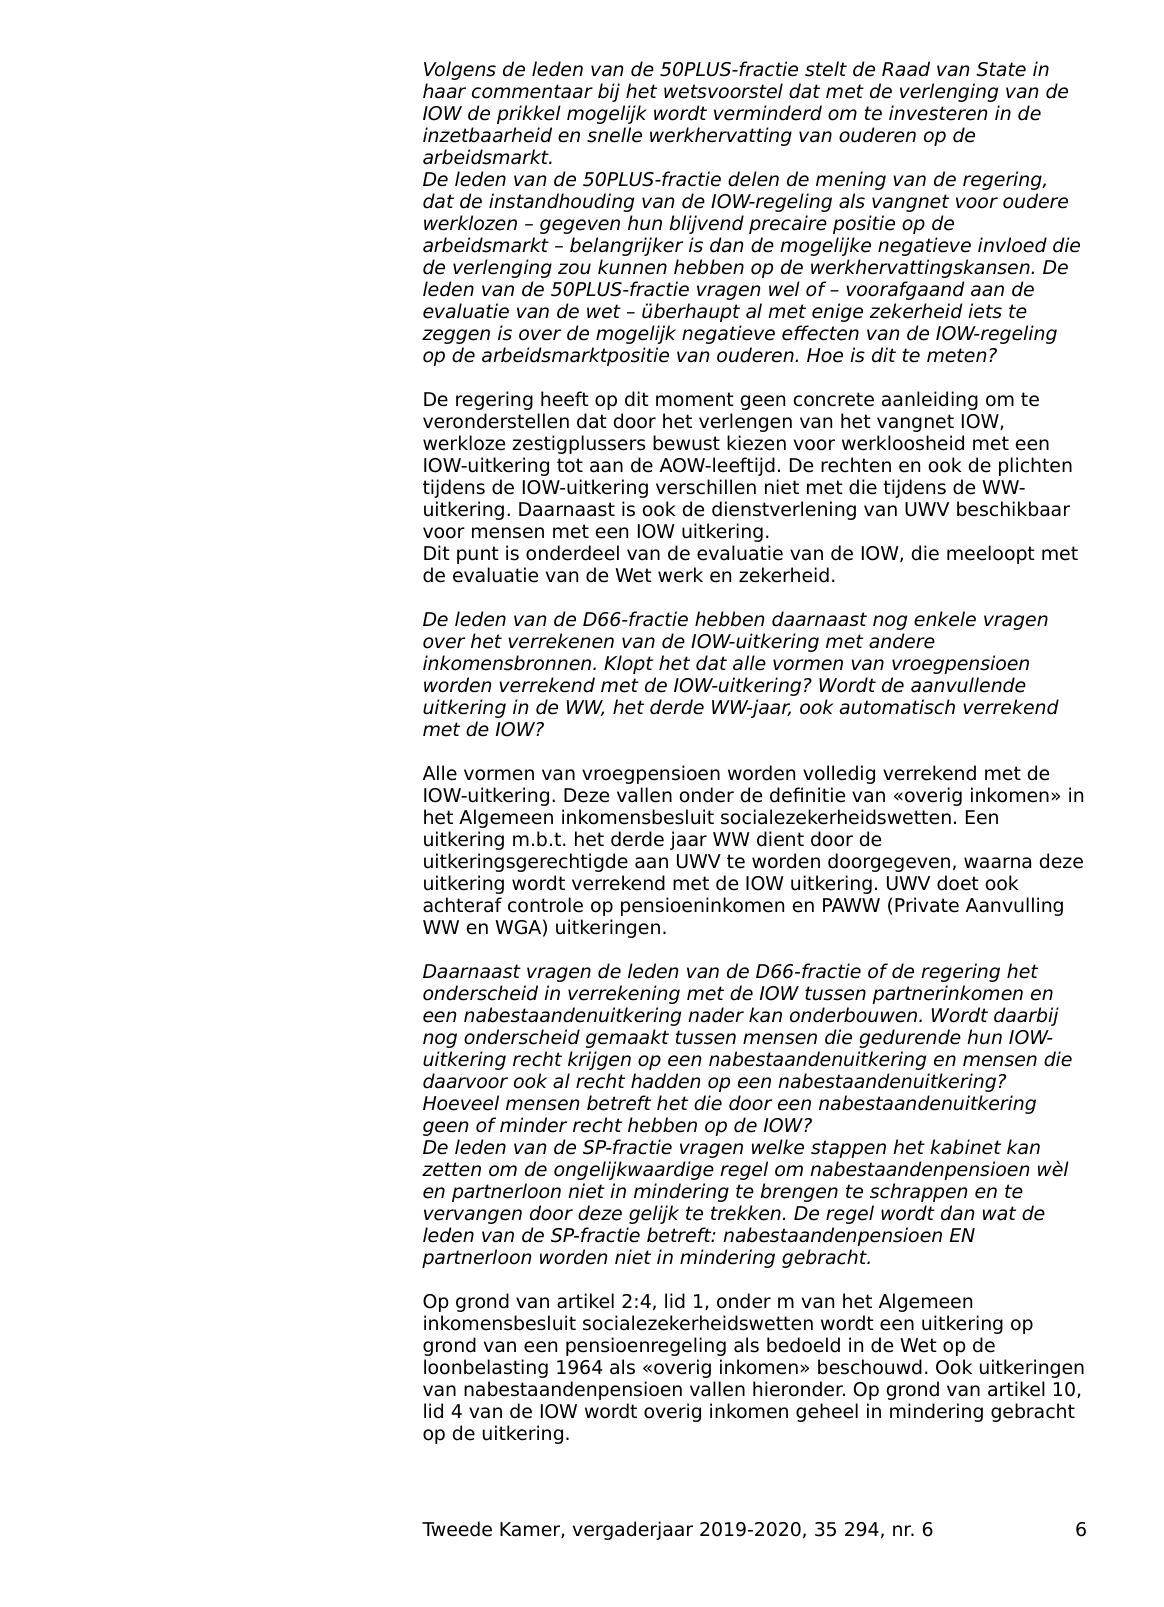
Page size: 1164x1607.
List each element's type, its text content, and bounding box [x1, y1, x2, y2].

text De regering heeft op dit moment geen concrete aanleiding om te veronderstellen dat door het verlengen van het vangnet IOW, werkloze zestigplussers bewust kiezen voor werkloosheid met een IOW-uitkering tot aan de AOW-leeftijd. De rechten en ook de plichten tijdens de IOW-uitkering verschillen niet met die tijdens de WW-uitkering. Daarnaast is ook de dienstverlening van UWV beschikbaar voor mensen met een IOW uitkering. [422, 389, 1087, 543]
text Daarnaast vragen de leden van de D66-fractie of de regering het onderscheid in verrekening met de IOW tussen partnerinkomen en een nabestaandenuitkering nader kan onderbouwen. Wordt daarbij nog onderscheid gemaakt tussen mensen die gedurende hun IOW-uitkering recht krijgen op een nabestaandenuitkering en mensen die daarvoor ook al recht hadden op een nabestaandenuitkering? Hoeveel mensen betreft het die door een nabestaandenuitkering geen of minder recht hebben op de IOW? [422, 961, 1087, 1137]
text Volgens de leden van de 50PLUS-fractie stelt de Raad van State in haar commentaar bij het wetsvoorstel dat met de verlenging van de IOW de prikkel mogelijk wordt verminderd om te investeren in de inzetbaarheid en snelle werkhervatting van ouderen op de arbeidsmarkt. [422, 59, 1087, 169]
text Alle vormen van vroegpensioen worden volledig verrekend met de IOW-uitkering. Deze vallen onder de definitie van «overig inkomen» in het Algemeen inkomensbesluit socialezekerheidswetten. Een uitkering m.b.t. het derde jaar WW dient door de uitkeringsgerechtigde aan UWV te worden doorgegeven, waarna deze uitkering wordt verrekend met de IOW uitkering. UWV doet ook achteraf controle op pensioeninkomen en PAWW (Private Aanvulling WW en WGA) uitkeringen. [422, 763, 1087, 939]
text Dit punt is onderdeel van de evaluatie van de IOW, die meeloopt met de evaluatie van de Wet werk en zekerheid. [422, 543, 1087, 587]
text De leden van de SP-fractie vragen welke stappen het kabinet kan zetten om de ongelijkwaardige regel om nabestaandenpensioen wèl en partnerloon niet in mindering te brengen te schrappen en te vervangen door deze gelijk te trekken. De regel wordt dan wat de leden van de SP-fractie betreft: nabestaandenpensioen EN partnerloon worden niet in mindering gebracht. [422, 1137, 1087, 1269]
text Op grond van artikel 2:4, lid 1, onder m van het Algemeen inkomensbesluit socialezekerheidswetten wordt een uitkering op grond van een pensioenregeling als bedoeld in de Wet op de loonbelasting 1964 als «overig inkomen» beschouwd. Ook uitkeringen van nabestaandenpensioen vallen hieronder. Op grond van artikel 10, lid 4 van de IOW wordt overig inkomen geheel in mindering gebracht op de uitkering. [422, 1291, 1087, 1445]
text De leden van de 50PLUS-fractie delen de mening van de regering, dat de instandhouding van de IOW-regeling als vangnet voor oudere werklozen – gegeven hun blijvend precaire positie op de arbeidsmarkt – belangrijker is dan de mogelijke negatieve invloed die de verlenging zou kunnen hebben op de werkhervattingskansen. De leden van de 50PLUS-fractie vragen wel of – voorafgaand aan de evaluatie van de wet – überhaupt al met enige zekerheid iets te zeggen is over de mogelijk negatieve effecten van de IOW-regeling op de arbeidsmarktpositie van ouderen. Hoe is dit te meten? [422, 169, 1087, 367]
text De leden van de D66-fractie hebben daarnaast nog enkele vragen over het verrekenen van de IOW-uitkering met andere inkomensbronnen. Klopt het dat alle vormen van vroegpensioen worden verrekend met de IOW-uitkering? Wordt de aanvullende uitkering in de WW, het derde WW-jaar, ook automatisch verrekend met de IOW? [422, 609, 1087, 741]
